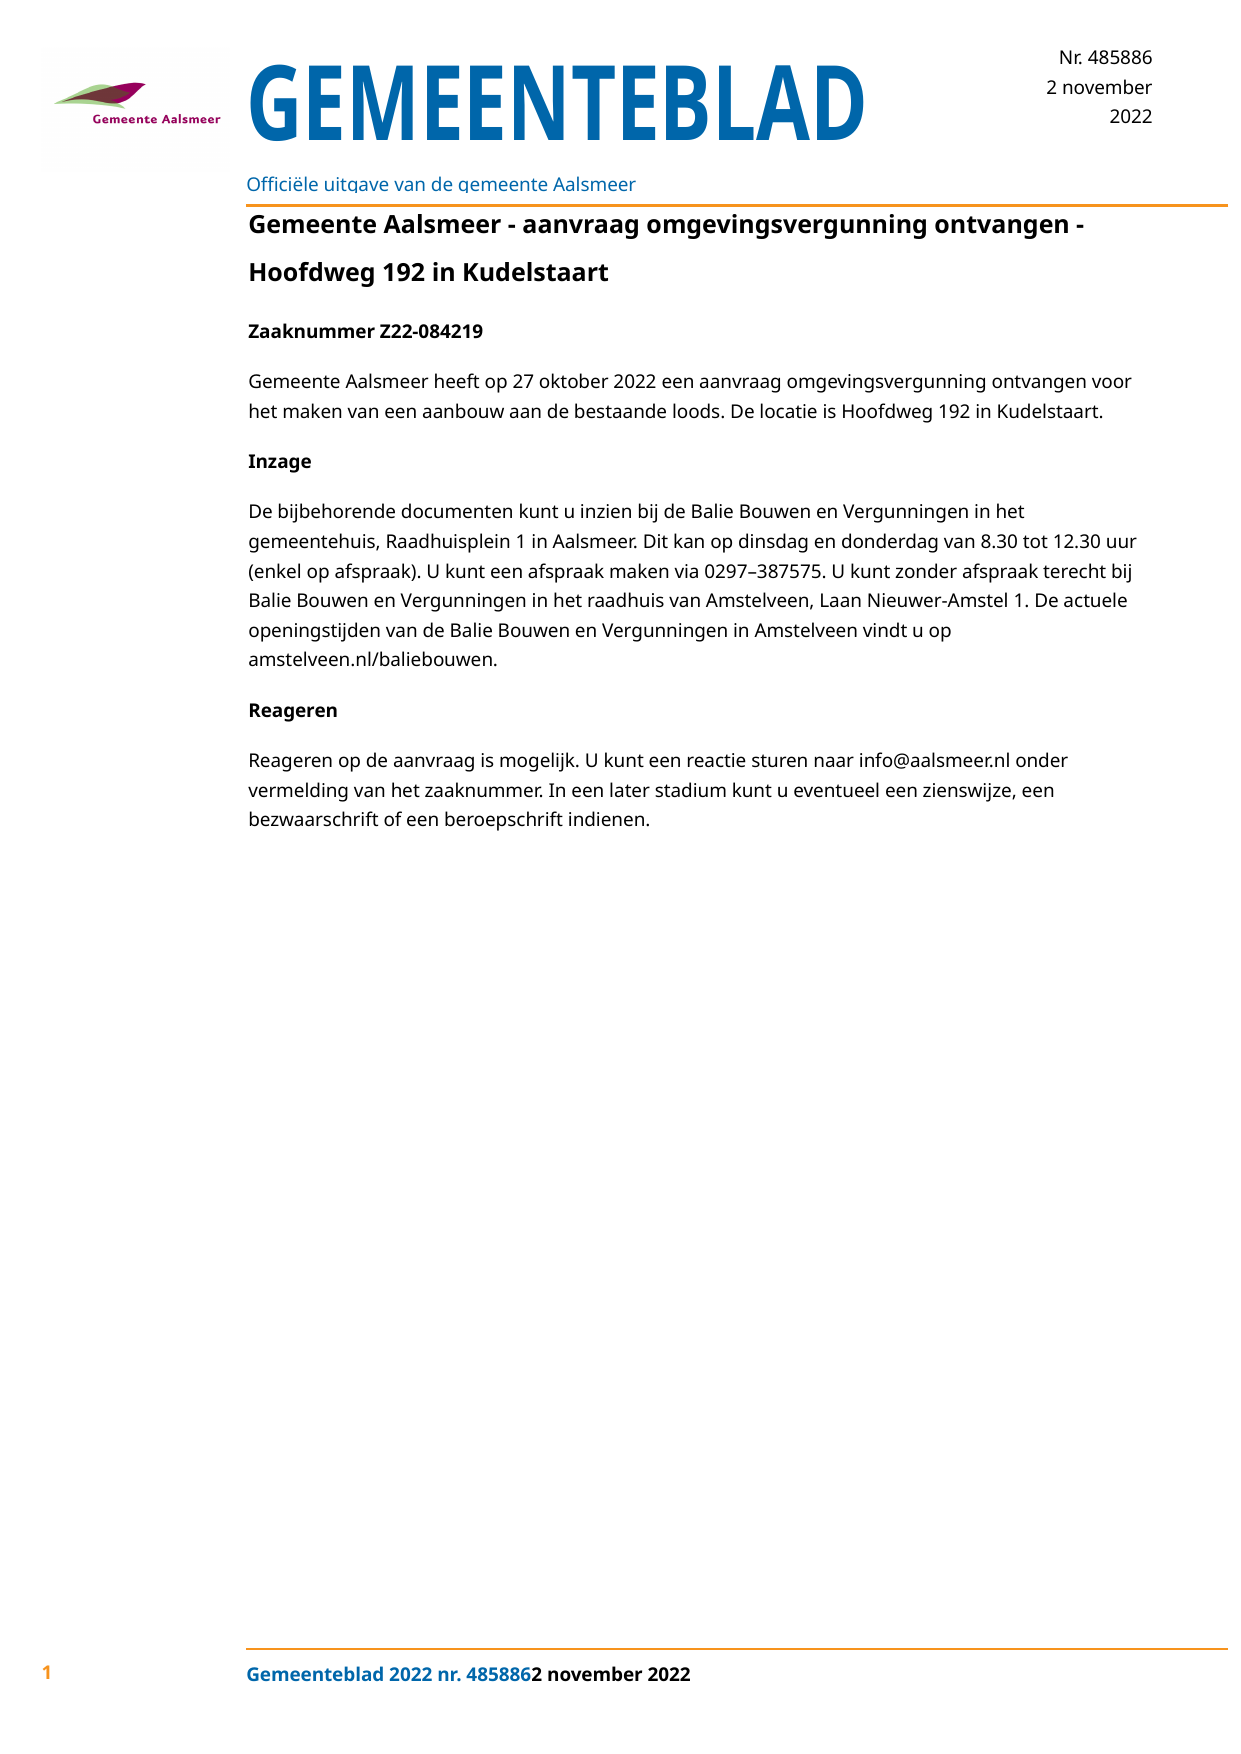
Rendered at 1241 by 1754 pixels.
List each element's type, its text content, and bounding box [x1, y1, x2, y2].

picture [41, 47, 231, 172]
text Gemeente Aalsmeer heeft op 27 oktober 2022 een aanvraag omgevingsvergunning ontvangen voor het maken van een aanbouw aan de bestaande loods. De locatie is Hoofdweg 192 in Kudelstaart. [248, 368, 1152, 424]
text De bijbehorende documenten kunt u inzien bij de Balie Bouwen en Vergunningen in het gemeentehuis, Raadhuisplein 1 in Aalsmeer. Dit kan op dinsdag en donderdag van 8.30 tot 12.30 uur (enkel op afspraak). U kunt een afspraak maken via 0297–387575. U kunt zonder afspraak terecht bij Balie Bouwen en Vergunningen in het raadhuis van Amstelveen, Laan Nieuwer-Amstel 1. De actuele openingstijden van de Balie Bouwen en Vergunningen in Amstelveen vindt u op amstelveen.nl/baliebouwen. [248, 499, 1152, 672]
text Zaaknummer Z22-084219 [248, 318, 1152, 344]
text Inzage [248, 448, 1152, 474]
text Reageren op de aanvraag is mogelijk. U kunt een reactie sturen naar info@aalsmeer.nl onder vermelding van het zaaknummer. In een later stadium kunt u eventueel een zienswijze, een bezwaarschrift of een beroepschrift indienen. [248, 747, 1152, 832]
text Reageren [248, 697, 1152, 723]
text Gemeente Aalsmeer - aanvraag omgevingsvergunning ontvangen - Hoofdweg 192 in Kudelstaart [248, 207, 1152, 288]
